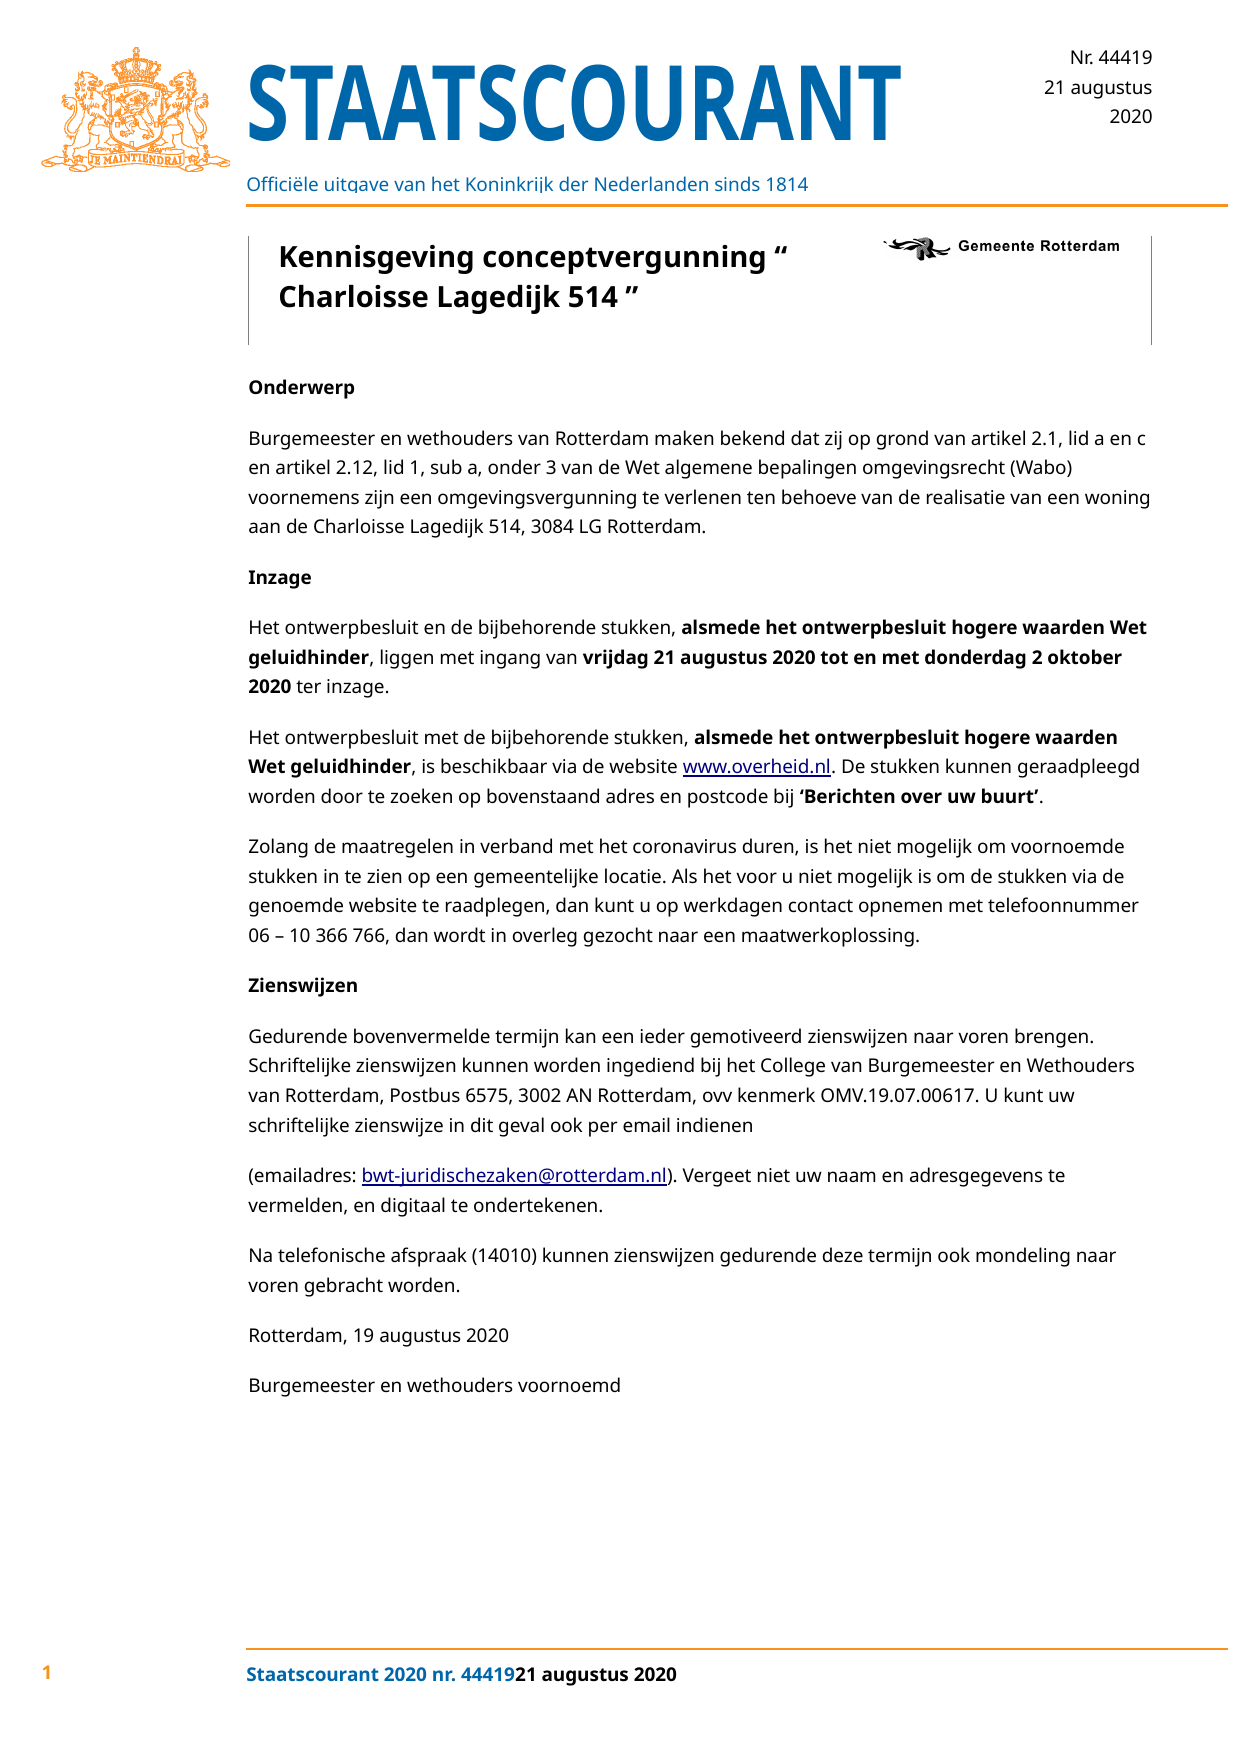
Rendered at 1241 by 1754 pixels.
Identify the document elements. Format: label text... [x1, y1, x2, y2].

picture [882, 236, 1119, 261]
text Het ontwerpbesluit en de bijbehorende stukken, alsmede het ontwerpbesluit hogere waarden Wet geluidhinder, liggen met ingang van vrijdag 21 augustus 2020 tot en met donderdag 2 oktober 2020 ter inzage. [248, 614, 1152, 699]
text Zolang de maatregelen in verband met het coronavirus duren, is het niet mogelijk om voornoemde stukken in te zien op een gemeentelijke locatie. Als het voor u niet mogelijk is om de stukken via de genoemde website te raadplegen, dan kunt u op werkdagen contact opnemen met telefoonnummer 06 – 10 366 766, dan wordt in overleg gezocht naar een maatwerkoplossing. [248, 833, 1152, 948]
table_header [850, 236, 1151, 345]
text Onderwerp [248, 374, 1152, 400]
text Burgemeester en wethouders van Rotterdam maken bekend dat zij op grond van artikel 2.1, lid a en c en artikel 2.12, lid 1, sub a, onder 3 van de Wet algemene bepalingen omgevingsrecht (Wabo) voornemens zijn een omgevingsvergunning te verlenen ten behoeve van de realisatie van een woning aan de Charloisse Lagedijk 514, 3084 LG Rotterdam. [248, 425, 1152, 539]
text Inzage [248, 564, 1152, 589]
text Rotterdam, 19 augustus 2020 [248, 1322, 1152, 1348]
text Gedurende bovenvermelde termijn kan een ieder gemotiveerd zienswijzen naar voren brengen. Schriftelijke zienswijzen kunnen worden ingediend bij het College van Burgemeester en Wethouders van Rotterdam, Postbus 6575, 3002 AN Rotterdam, ovv kenmerk OMV.19.07.00617. U kunt uw schriftelijke zienswijze in dit geval ook per email indienen [248, 1023, 1152, 1137]
text Na telefonische afspraak (14010) kunnen zienswijzen gedurende deze termijn ook mondeling naar voren gebracht worden. [248, 1242, 1152, 1297]
text (emailadres: bwt-juridischezaken@rotterdam.nl). Vergeet niet uw naam en adresgegevens te vermelden, en digitaal te ondertekenen. [248, 1162, 1152, 1217]
picture [41, 47, 231, 172]
text Burgemeester en wethouders voornoemd [248, 1373, 1152, 1398]
text Het ontwerpbesluit met de bijbehorende stukken, alsmede het ontwerpbesluit hogere waarden Wet geluidhinder, is beschikbaar via de website www.overheid.nl. De stukken kunnen geraadpleegd worden door te zoeken op bovenstaand adres en postcode bij ‘Berichten over uw buurt’. [248, 724, 1152, 809]
table_header Kennisgeving conceptvergunning “ Charloisse Lagedijk 514 ” [249, 236, 850, 345]
text Zienswijzen [248, 973, 1152, 998]
